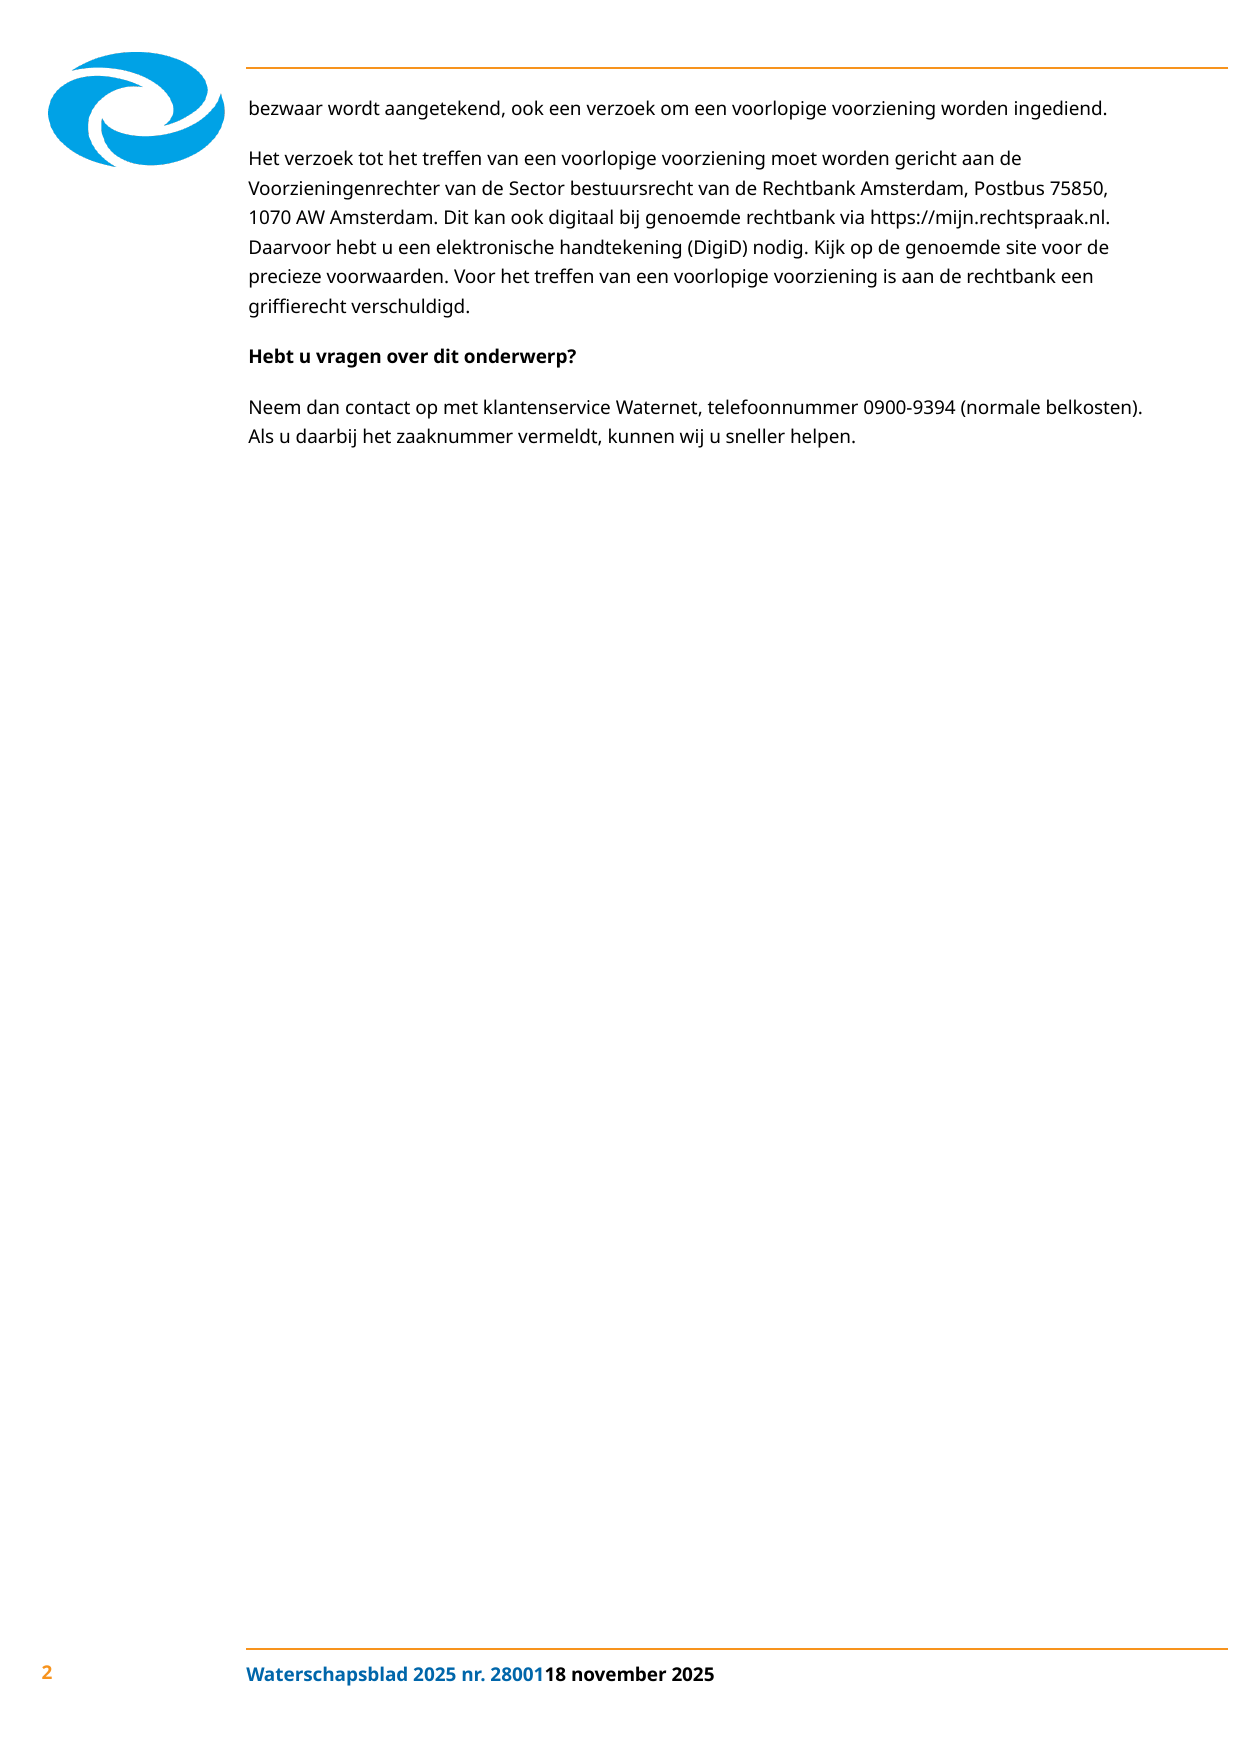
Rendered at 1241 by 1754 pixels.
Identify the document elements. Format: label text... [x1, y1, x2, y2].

text Hebt u vragen over dit onderwerp? [248, 343, 1152, 369]
text Het verzoek tot het treffen van een voorlopige voorziening moet worden gericht aan de Voorzieningenrechter van de Sector bestuursrecht van de Rechtbank Amsterdam, Postbus 75850, 1070 AW Amsterdam. Dit kan ook digitaal bij genoemde rechtbank via https://mijn.rechtspraak.nl. Daarvoor hebt u een elektronische handtekening (DigiD) nodig. Kijk op de genoemde site voor de precieze voorwaarden. Voor het treffen van een voorlopige voorziening is aan de rechtbank een griffierecht verschuldigd. [248, 145, 1152, 319]
text Neem dan contact op met klantenservice Waternet, telefoonnummer 0900-9394 (normale belkosten). Als u daarbij het zaaknummer vermeldt, kunnen wij u sneller helpen. [248, 394, 1152, 449]
picture [41, 47, 231, 172]
text bezwaar wordt aangetekend, ook een verzoek om een voorlopige voorziening worden ingediend. [248, 95, 1152, 121]
